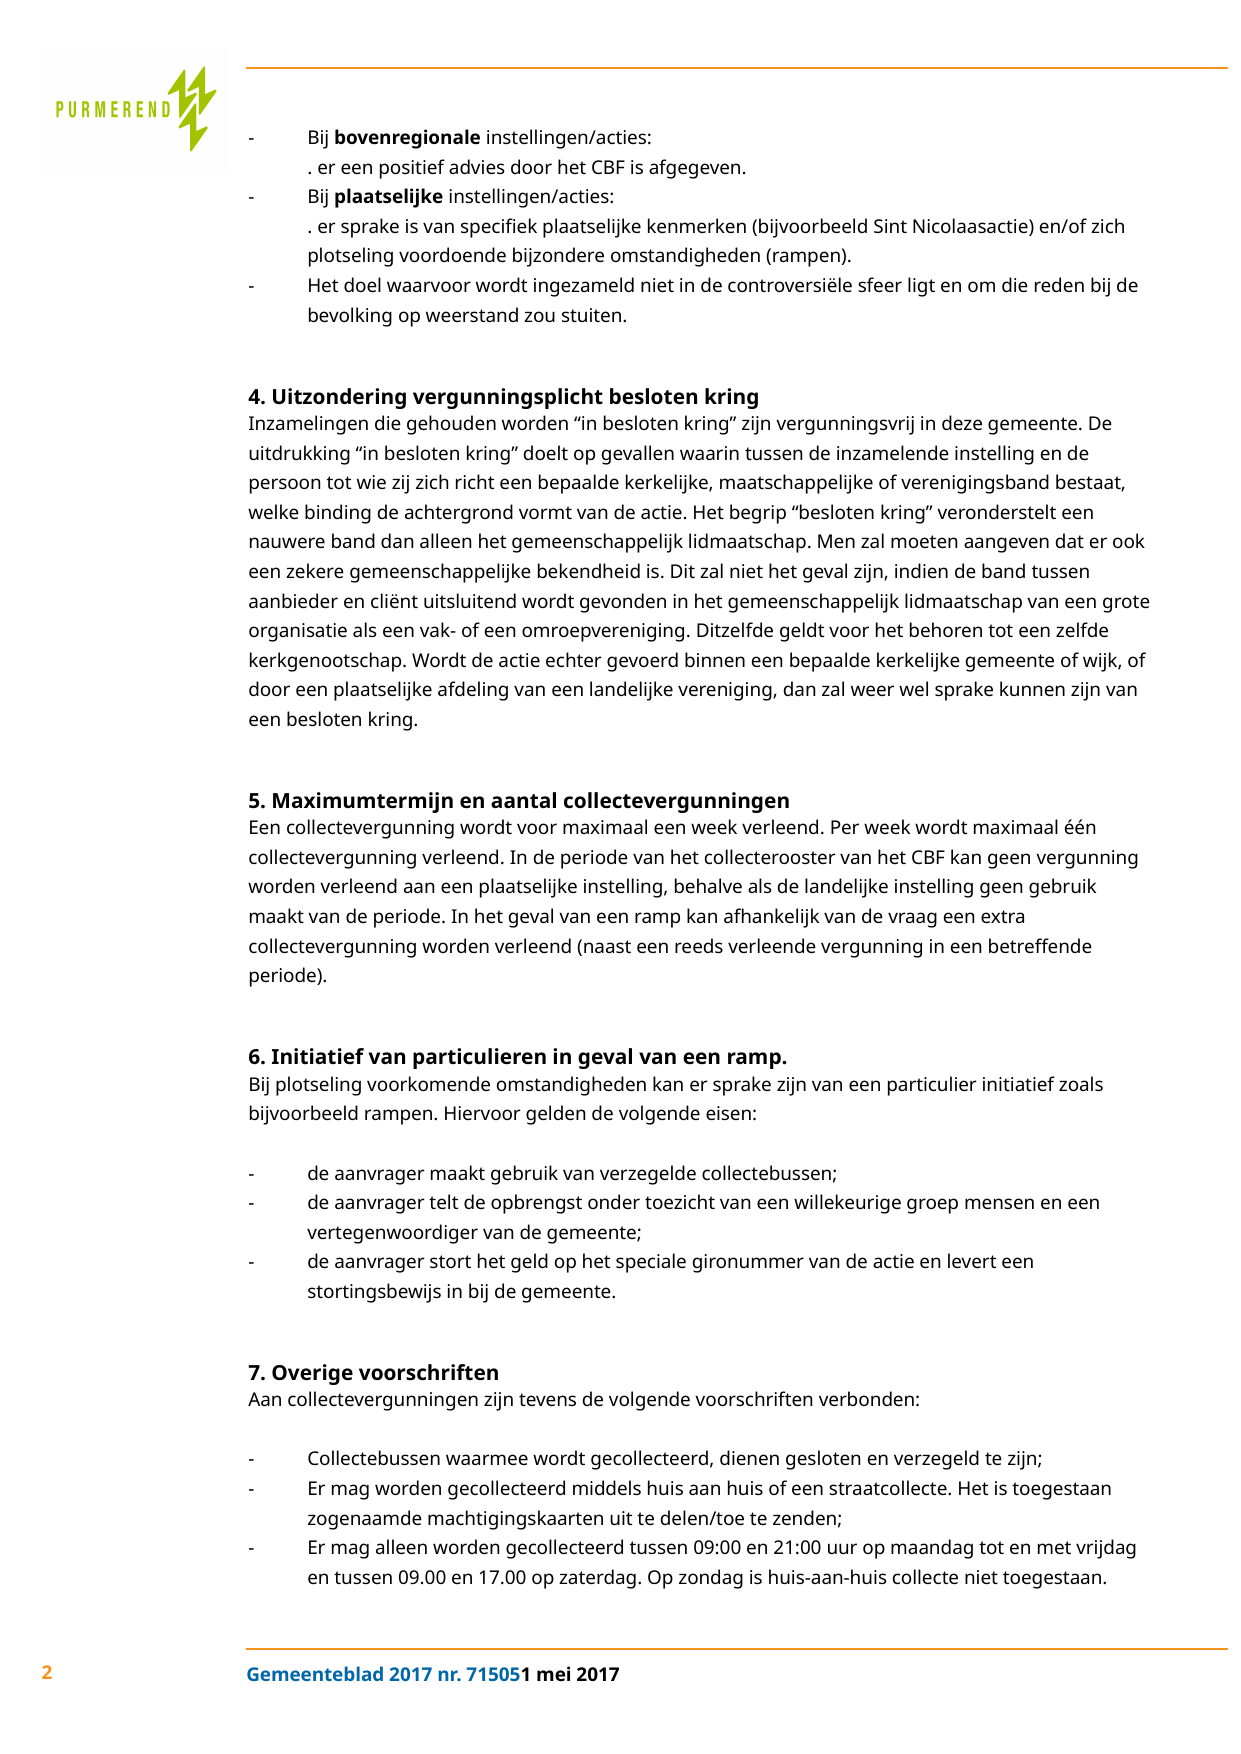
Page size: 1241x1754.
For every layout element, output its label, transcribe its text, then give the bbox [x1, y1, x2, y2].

list Er mag alleen worden gecollecteerd tussen 09:00 en 21:00 uur op maandag tot en met vrijdag en tussen 09.00 en 17.00 op zaterdag. Op zondag is huis-aan-huis collecte niet toegestaan. [248, 1534, 1152, 1590]
list Collectebussen waarmee wordt gecollecteerd, dienen gesloten en verzegeld te zijn; [248, 1446, 1152, 1471]
text 5. Maximumtermijn en aantal collectevergunningen [248, 786, 1152, 814]
list . er sprake is van specifiek plaatselijke kenmerken (bijvoorbeeld Sint Nicolaasactie) en/of zich plotseling voordoende bijzondere omstandigheden (rampen). [248, 213, 1152, 268]
list Bij bovenregionale instellingen/acties: [248, 124, 1152, 150]
list de aanvrager maakt gebruik van verzegelde collectebussen; [248, 1160, 1152, 1185]
list Het doel waarvoor wordt ingezameld niet in de controversiële sfeer ligt en om die reden bij de bevolking op weerstand zou stuiten. [248, 272, 1152, 328]
text Een collectevergunning wordt voor maximaal een week verleend. Per week wordt maximaal één collectevergunning verleend. In de periode van het collecterooster van het CBF kan geen vergunning worden verleend aan een plaatselijke instelling, behalve als de landelijke instelling geen gebruik maakt van de periode. In het geval van een ramp kan afhankelijk van de vraag een extra collectevergunning worden verleend (naast een reeds verleende vergunning in een betreffende periode). [248, 814, 1152, 988]
text 4. Uitzondering vergunningsplicht besloten kring [248, 382, 1152, 410]
picture [41, 47, 231, 172]
text 6. Initiatief van particulieren in geval van een ramp. [248, 1042, 1152, 1071]
list . er een positief advies door het CBF is afgegeven. [248, 154, 1152, 180]
text 7. Overige voorschriften [248, 1358, 1152, 1386]
list Bij plaatselijke instellingen/acties: [248, 183, 1152, 209]
list de aanvrager stort het geld op het speciale gironummer van de actie en levert een stortingsbewijs in bij de gemeente. [248, 1248, 1152, 1304]
text Aan collectevergunningen zijn tevens de volgende voorschriften verbonden: [248, 1386, 1152, 1412]
list Er mag worden gecollecteerd middels huis aan huis of een straatcollecte. Het is toegestaan zogenaamde machtigingskaarten uit te delen/toe te zenden; [248, 1475, 1152, 1531]
list de aanvrager telt de opbrengst onder toezicht van een willekeurige groep mensen en een vertegenwoordiger van de gemeente; [248, 1189, 1152, 1244]
text Inzamelingen die gehouden worden “in besloten kring” zijn vergunningsvrij in deze gemeente. De uitdrukking “in besloten kring” doelt op gevallen waarin tussen de inzamelende instelling en de persoon tot wie zij zich richt een bepaalde kerkelijke, maatschappelijke of verenigingsband bestaat, welke binding de achtergrond vormt van de actie. Het begrip “besloten kring” veronderstelt een nauwere band dan alleen het gemeenschappelijk lidmaatschap. Men zal moeten aangeven dat er ook een zekere gemeenschappelijke bekendheid is. Dit zal niet het geval zijn, indien de band tussen aanbieder en cliënt uitsluitend wordt gevonden in het gemeenschappelijk lidmaatschap van een grote organisatie als een vak- of een omroepvereniging. Ditzelfde geldt voor het behoren tot een zelfde kerkgenootschap. Wordt de actie echter gevoerd binnen een bepaalde kerkelijke gemeente of wijk, of door een plaatselijke afdeling van een landelijke vereniging, dan zal weer wel sprake kunnen zijn van een besloten kring. [248, 410, 1152, 732]
text Bij plotseling voorkomende omstandigheden kan er sprake zijn van een particulier initiatief zoals bijvoorbeeld rampen. Hiervoor gelden de volgende eisen: [248, 1071, 1152, 1126]
